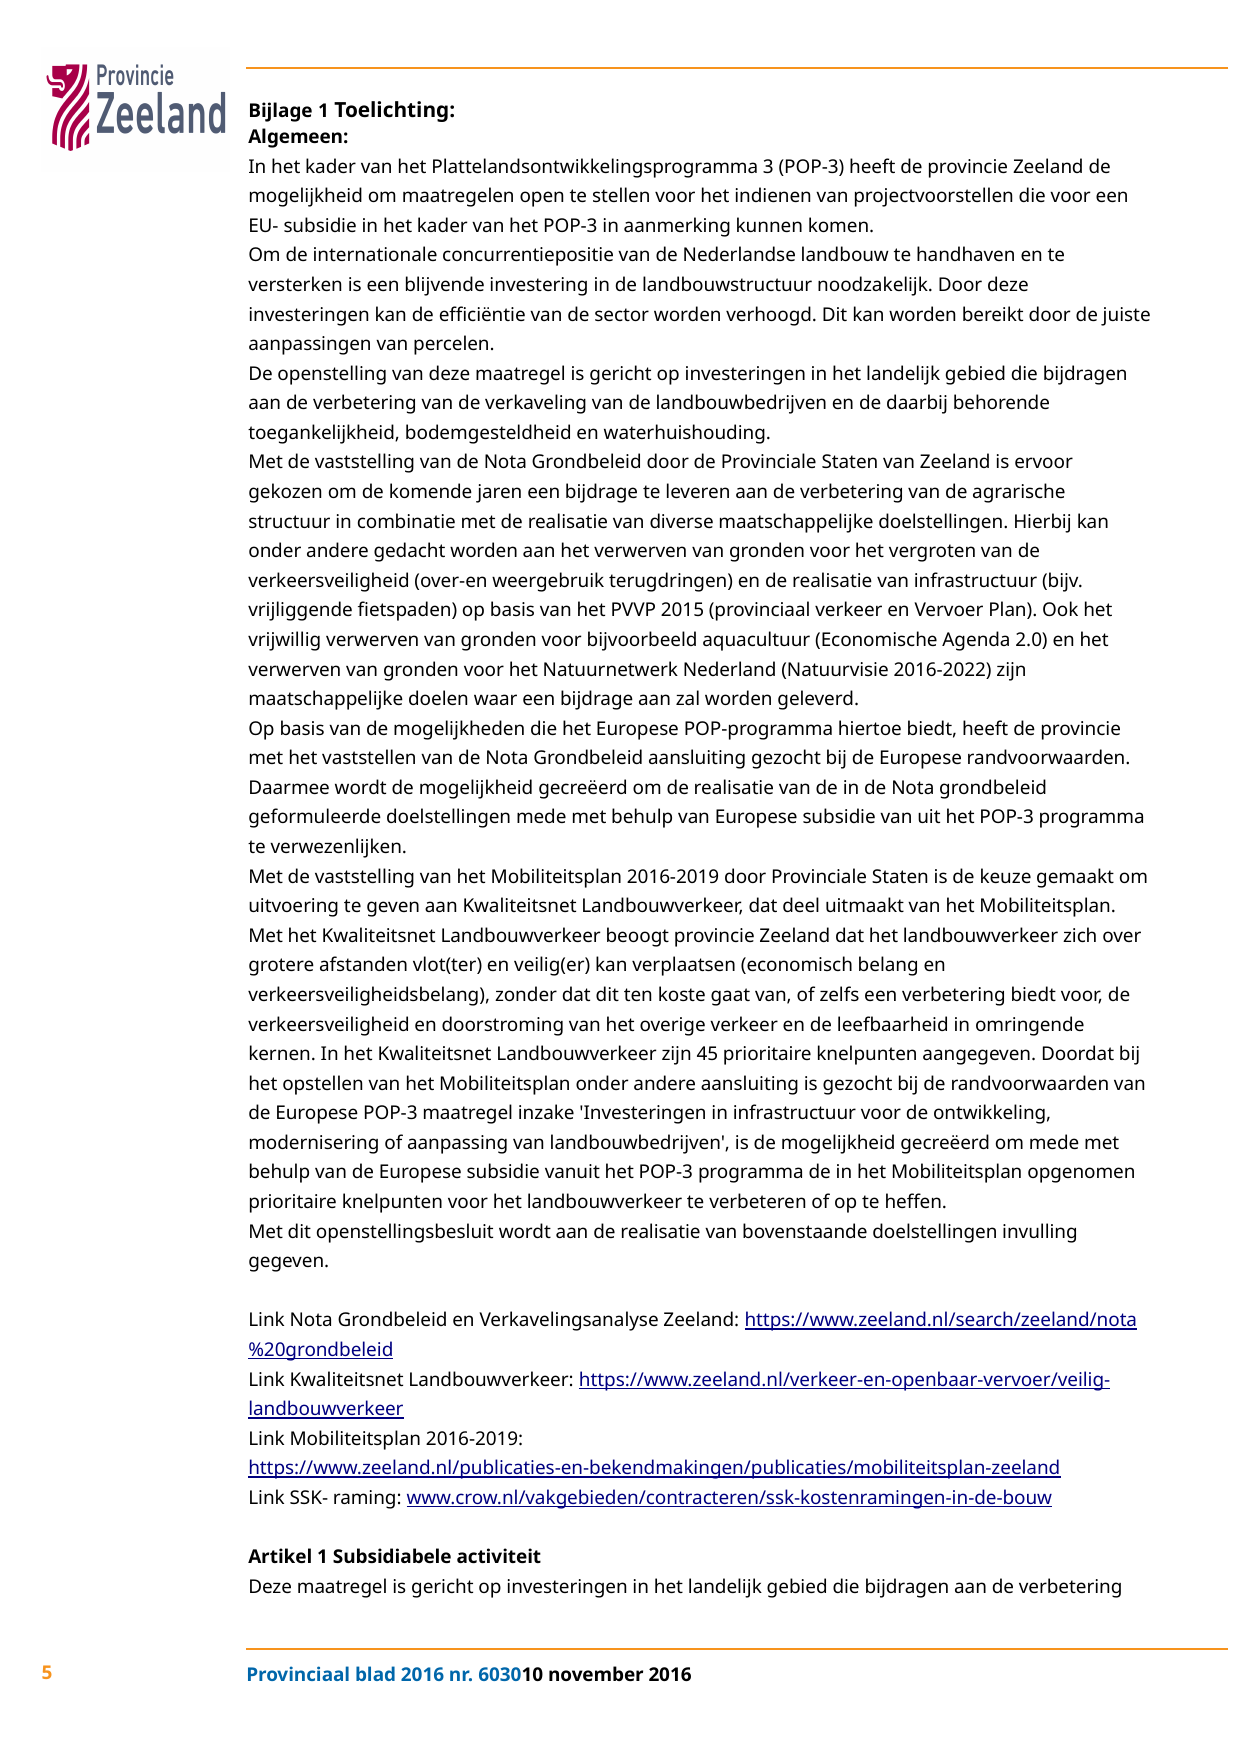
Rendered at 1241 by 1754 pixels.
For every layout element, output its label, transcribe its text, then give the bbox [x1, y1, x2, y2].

text Met de vaststelling van de Nota Grondbeleid door de Provinciale Staten van Zeeland is ervoor gekozen om de komende jaren een bijdrage te leveren aan de verbetering van de agrarische structuur in combinatie met de realisatie van diverse maatschappelijke doelstellingen. Hierbij kan onder andere gedacht worden aan het verwerven van gronden voor het vergroten van de verkeersveiligheid (over-en weergebruik terugdringen) en de realisatie van infrastructuur (bijv. vrijliggende fietspaden) op basis van het PVVP 2015 (provinciaal verkeer en Vervoer Plan). Ook het vrijwillig verwerven van gronden voor bijvoorbeeld aquacultuur (Economische Agenda 2.0) en het verwerven van gronden voor het Natuurnetwerk Nederland (Natuurvisie 2016-2022) zijn maatschappelijke doelen waar een bijdrage aan zal worden geleverd. [248, 449, 1152, 711]
picture [41, 47, 231, 172]
text Bijlage 1 Toelichting: [248, 95, 1152, 123]
text Deze maatregel is gericht op investeringen in het landelijk gebied die bijdragen aan de verbetering [248, 1573, 1152, 1599]
text Met de vaststelling van het Mobiliteitsplan 2016-2019 door Provinciale Staten is de keuze gemaakt om uitvoering te geven aan Kwaliteitsnet Landbouwverkeer, dat deel uitmaakt van het Mobiliteitsplan. Met het Kwaliteitsnet Landbouwverkeer beoogt provincie Zeeland dat het landbouwverkeer zich over grotere afstanden vlot(ter) en veilig(er) kan verplaatsen (economisch belang en verkeersveiligheidsbelang), zonder dat dit ten koste gaat van, of zelfs een verbetering biedt voor, de verkeersveiligheid en doorstroming van het overige verkeer en de leefbaarheid in omringende kernen. In het Kwaliteitsnet Landbouwverkeer zijn 45 prioritaire knelpunten aangegeven. Doordat bij het opstellen van het Mobiliteitsplan onder andere aansluiting is gezocht bij de randvoorwaarden van de Europese POP-3 maatregel inzake 'Investeringen in infrastructuur voor de ontwikkeling, modernisering of aanpassing van landbouwbedrijven', is de mogelijkheid gecreëerd om mede met behulp van de Europese subsidie vanuit het POP-3 programma de in het Mobiliteitsplan opgenomen prioritaire knelpunten voor het landbouwverkeer te verbeteren of op te heffen. [248, 863, 1152, 1214]
text Op basis van de mogelijkheden die het Europese POP-programma hiertoe biedt, heeft de provincie met het vaststellen van de Nota Grondbeleid aansluiting gezocht bij de Europese randvoorwaarden. Daarmee wordt de mogelijkheid gecreëerd om de realisatie van de in de Nota grondbeleid geformuleerde doelstellingen mede met behulp van Europese subsidie van uit het POP-3 programma te verwezenlijken. [248, 715, 1152, 859]
text Link Mobiliteitsplan 2016-2019: https://www.zeeland.nl/publicaties-en-bekendmakingen/publicaties/mobiliteitsplan-zeeland [248, 1425, 1152, 1480]
text Algemeen: [248, 123, 1152, 149]
text In het kader van het Plattelandsontwikkelingsprogramma 3 (POP-3) heeft de provincie Zeeland de mogelijkheid om maatregelen open te stellen voor het indienen van projectvoorstellen die voor een EU- subsidie in het kader van het POP-3 in aanmerking kunnen komen. [248, 153, 1152, 238]
text Link Nota Grondbeleid en Verkavelingsanalyse Zeeland: https://www.zeeland.nl/search/zeeland/nota%20grondbeleid [248, 1307, 1152, 1362]
text Artikel 1 Subsidiabele activiteit [248, 1543, 1152, 1569]
text De openstelling van deze maatregel is gericht op investeringen in het landelijk gebied die bijdragen aan de verbetering van de verkaveling van de landbouwbedrijven en de daarbij behorende toegankelijkheid, bodemgesteldheid en waterhuishouding. [248, 360, 1152, 445]
text Link SSK- raming: www.crow.nl/vakgebieden/contracteren/ssk-kostenramingen-in-de-bouw [248, 1484, 1152, 1510]
text Link Kwaliteitsnet Landbouwverkeer: https://www.zeeland.nl/verkeer-en-openbaar-vervoer/veilig-landbouwverkeer [248, 1366, 1152, 1421]
text Om de internationale concurrentiepositie van de Nederlandse landbouw te handhaven en te versterken is een blijvende investering in de landbouwstructuur noodzakelijk. Door deze investeringen kan de efficiëntie van de sector worden verhoogd. Dit kan worden bereikt door de juiste aanpassingen van percelen. [248, 242, 1152, 356]
text Met dit openstellingsbesluit wordt aan de realisatie van bovenstaande doelstellingen invulling gegeven. [248, 1218, 1152, 1273]
